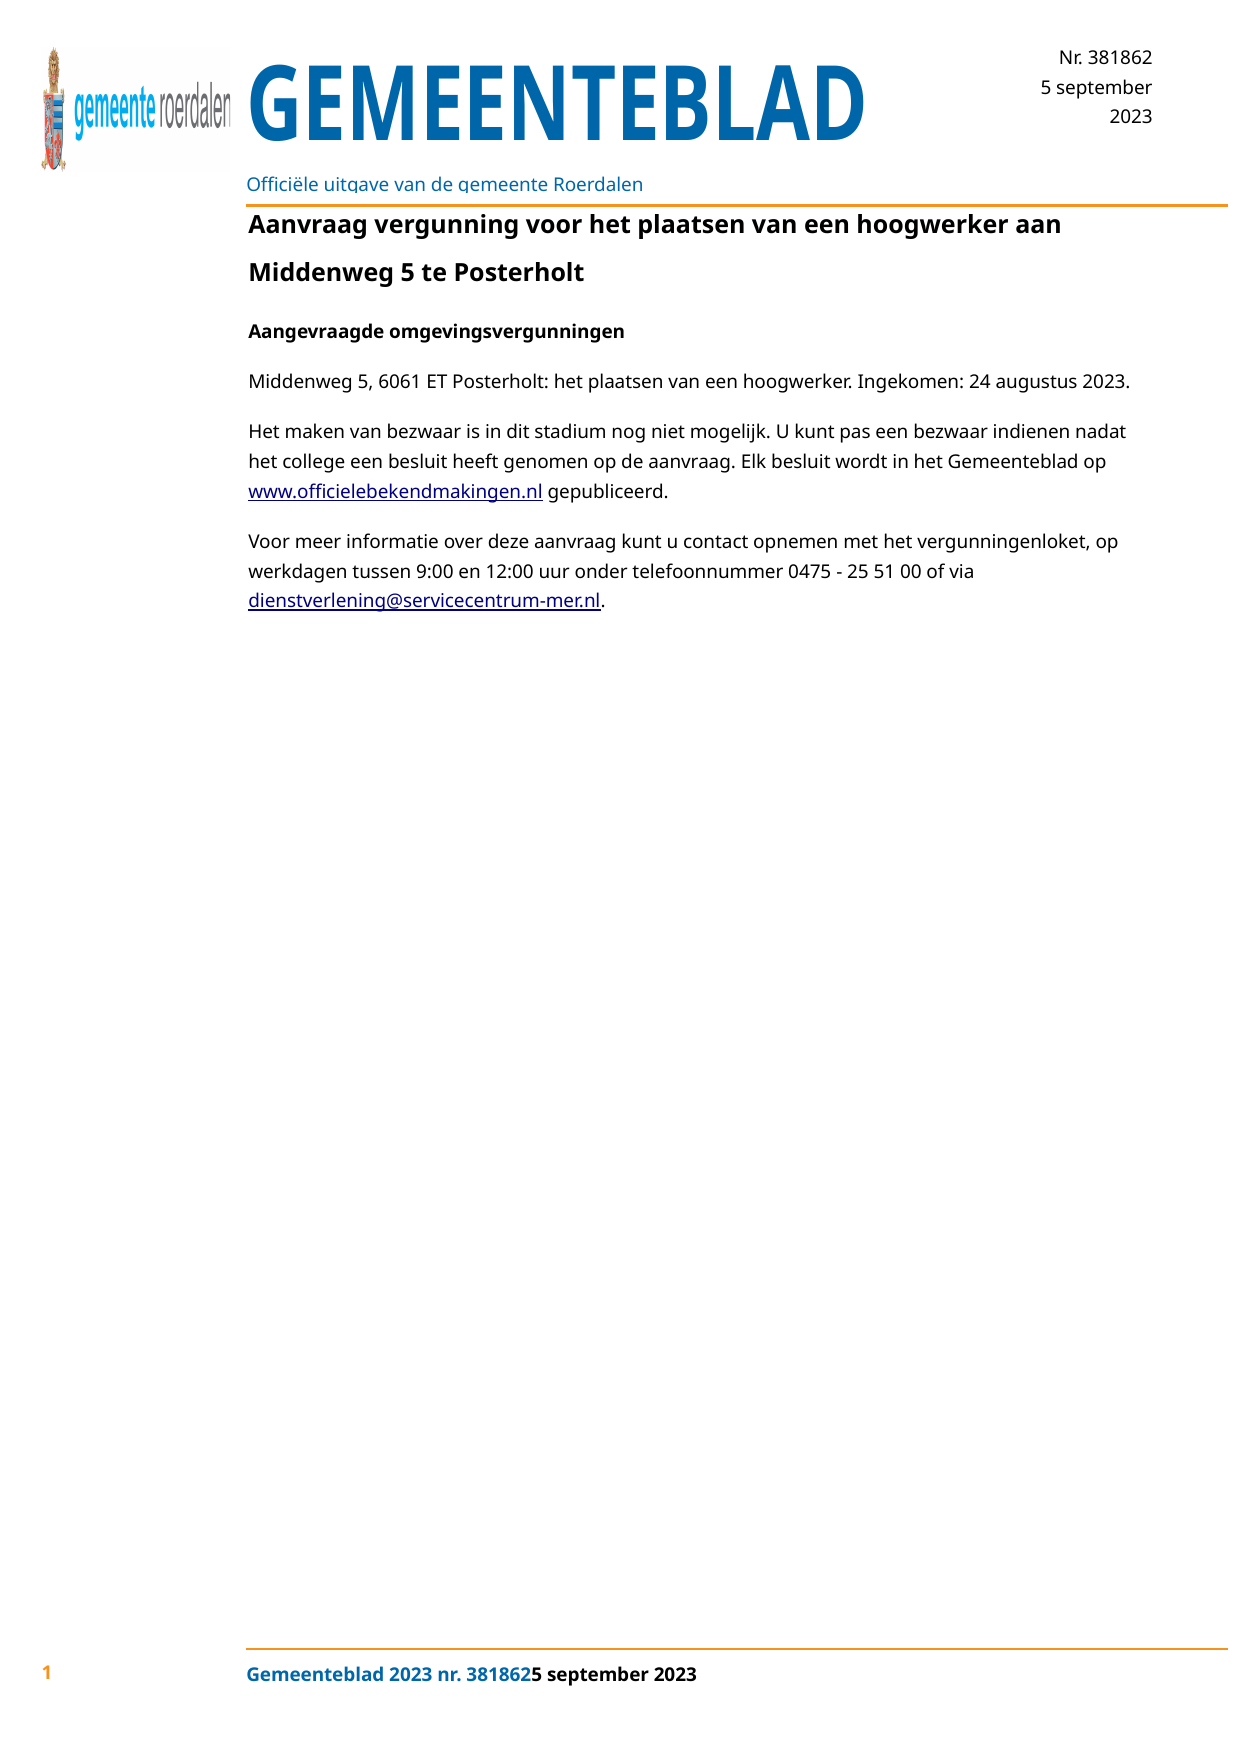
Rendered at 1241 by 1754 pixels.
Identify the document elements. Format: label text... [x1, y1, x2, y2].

picture [41, 47, 231, 172]
text Aangevraagde omgevingsvergunningen [248, 318, 1152, 344]
text Middenweg 5, 6061 ET Posterholt: het plaatsen van een hoogwerker. Ingekomen: 24 augustus 2023. [248, 368, 1152, 394]
text Het maken van bezwaar is in dit stadium nog niet mogelijk. U kunt pas een bezwaar indienen nadat het college een besluit heeft genomen op de aanvraag. Elk besluit wordt in het Gemeenteblad op www.officielebekendmakingen.nl gepubliceerd. [248, 419, 1152, 504]
text Aanvraag vergunning voor het plaatsen van een hoogwerker aan Middenweg 5 te Posterholt [248, 207, 1152, 288]
text Voor meer informatie over deze aanvraag kunt u contact opnemen met het vergunningenloket, op werkdagen tussen 9:00 en 12:00 uur onder telefoonnummer 0475 - 25 51 00 of via dienstverlening@servicecentrum-mer.nl. [248, 528, 1152, 613]
